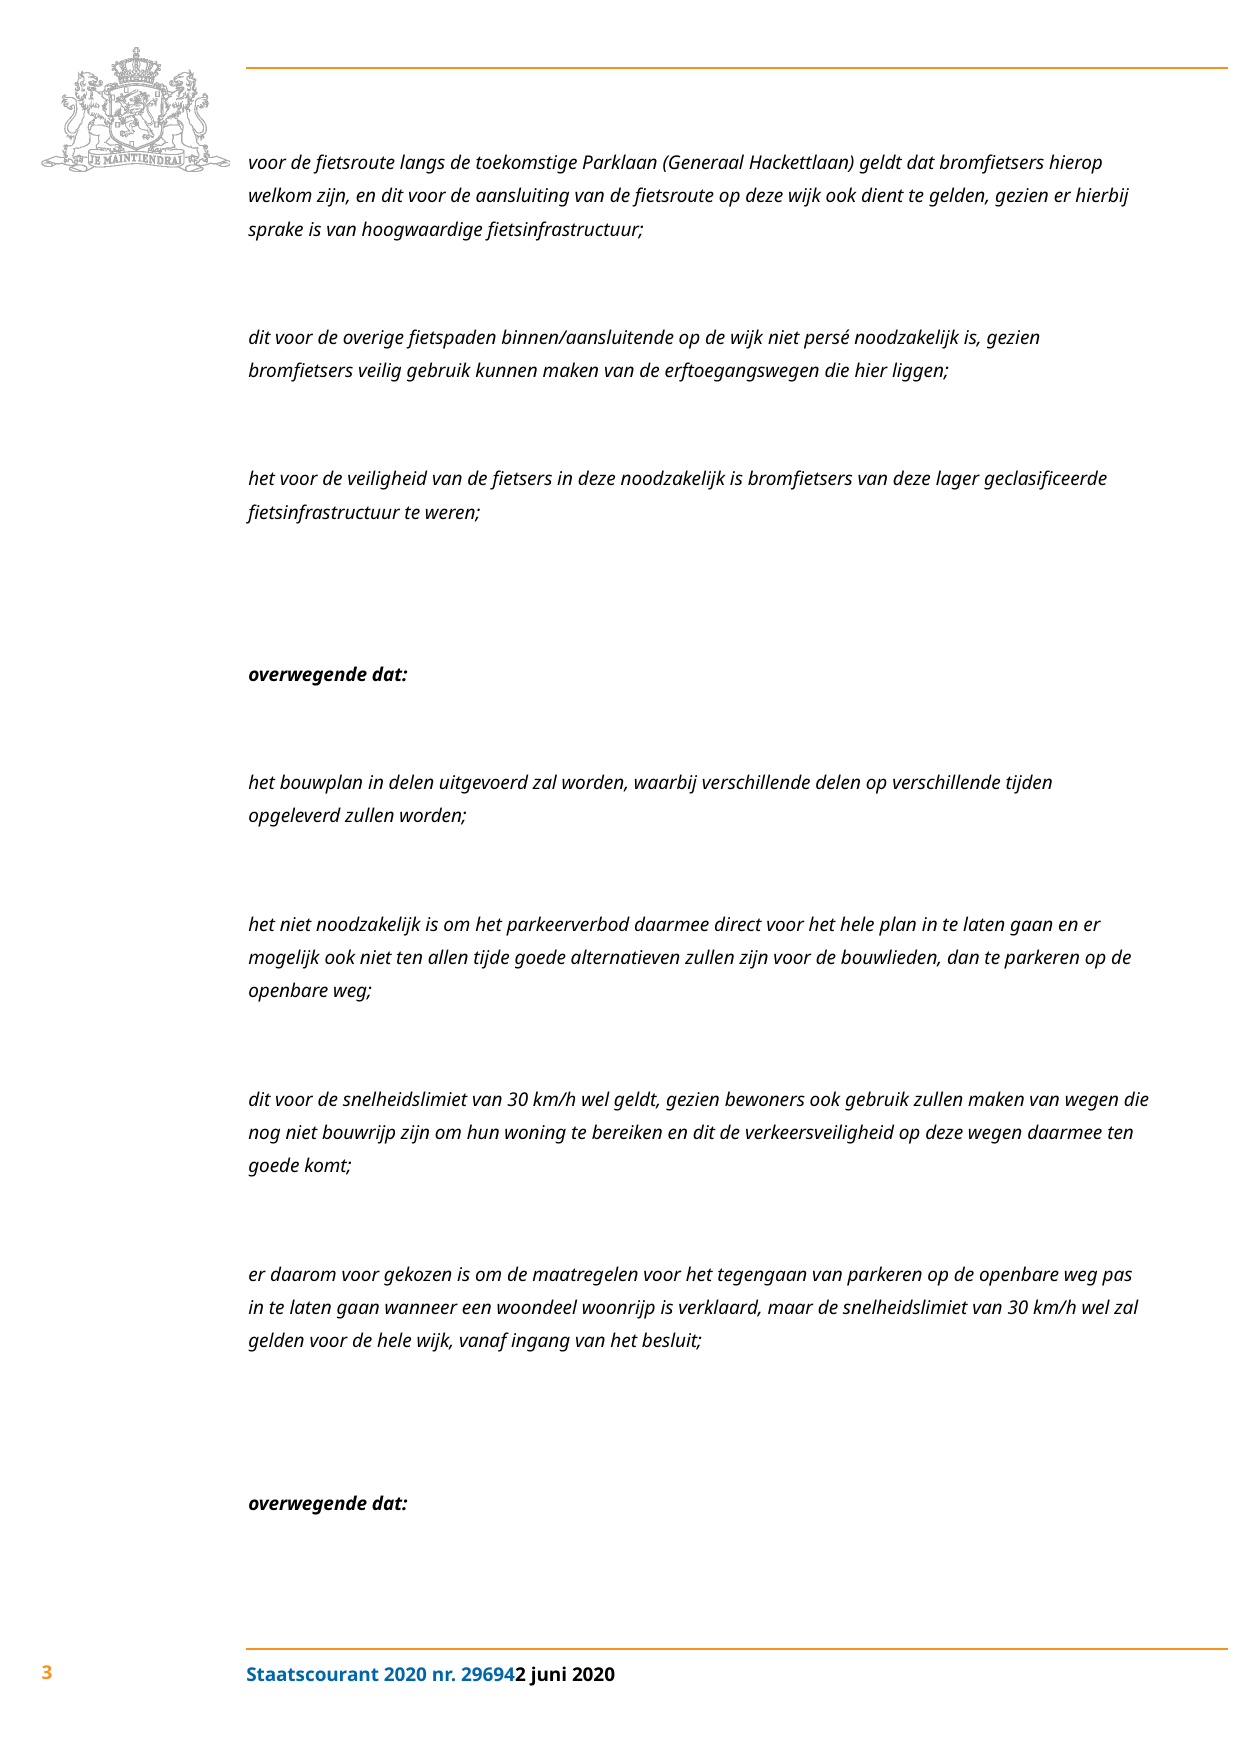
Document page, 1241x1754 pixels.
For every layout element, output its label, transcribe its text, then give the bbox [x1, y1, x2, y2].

text het niet noodzakelijk is om het parkeerverbod daarmee direct voor het hele plan in te laten gaan en er mogelijk ook niet ten allen tijde goede alternatieven zullen zijn voor de bouwlieden, dan te parkeren op de openbare weg; [248, 911, 1152, 1003]
text het bouwplan in delen uitgevoerd zal worden, waarbij verschillende delen op verschillende tijden opgeleverd zullen worden; [248, 769, 1152, 828]
text er daarom voor gekozen is om de maatregelen voor het tegengaan van parkeren op de openbare weg pas in te laten gaan wanneer een woondeel woonrijp is verklaard, maar de snelheidslimiet van 30 km/h wel zal gelden voor de hele wijk, vanaf ingang van het besluit; [248, 1261, 1152, 1353]
text dit voor de snelheidslimiet van 30 km/h wel geldt, gezien bewoners ook gebruik zullen maken van wegen die nog niet bouwrijp zijn om hun woning te bereiken en dit de verkeersveiligheid op deze wegen daarmee ten goede komt; [248, 1086, 1152, 1178]
text het voor de veiligheid van de fietsers in deze noodzakelijk is bromfietsers van deze lager geclasificeerde fietsinfrastructuur te weren; [248, 465, 1152, 524]
picture [41, 47, 231, 172]
text overwegende dat: [248, 1490, 1152, 1516]
text voor de fietsroute langs de toekomstige Parklaan (Generaal Hackettlaan) geldt dat bromfietsers hierop welkom zijn, en dit voor de aansluiting van de fietsroute op deze wijk ook dient te gelden, gezien er hierbij sprake is van hoogwaardige fietsinfrastructuur; [248, 149, 1152, 241]
text dit voor de overige fietspaden binnen/aansluitende op de wijk niet persé noodzakelijk is, gezien bromfietsers veilig gebruik kunnen maken van de erftoegangswegen die hier liggen; [248, 324, 1152, 383]
text overwegende dat: [248, 661, 1152, 687]
